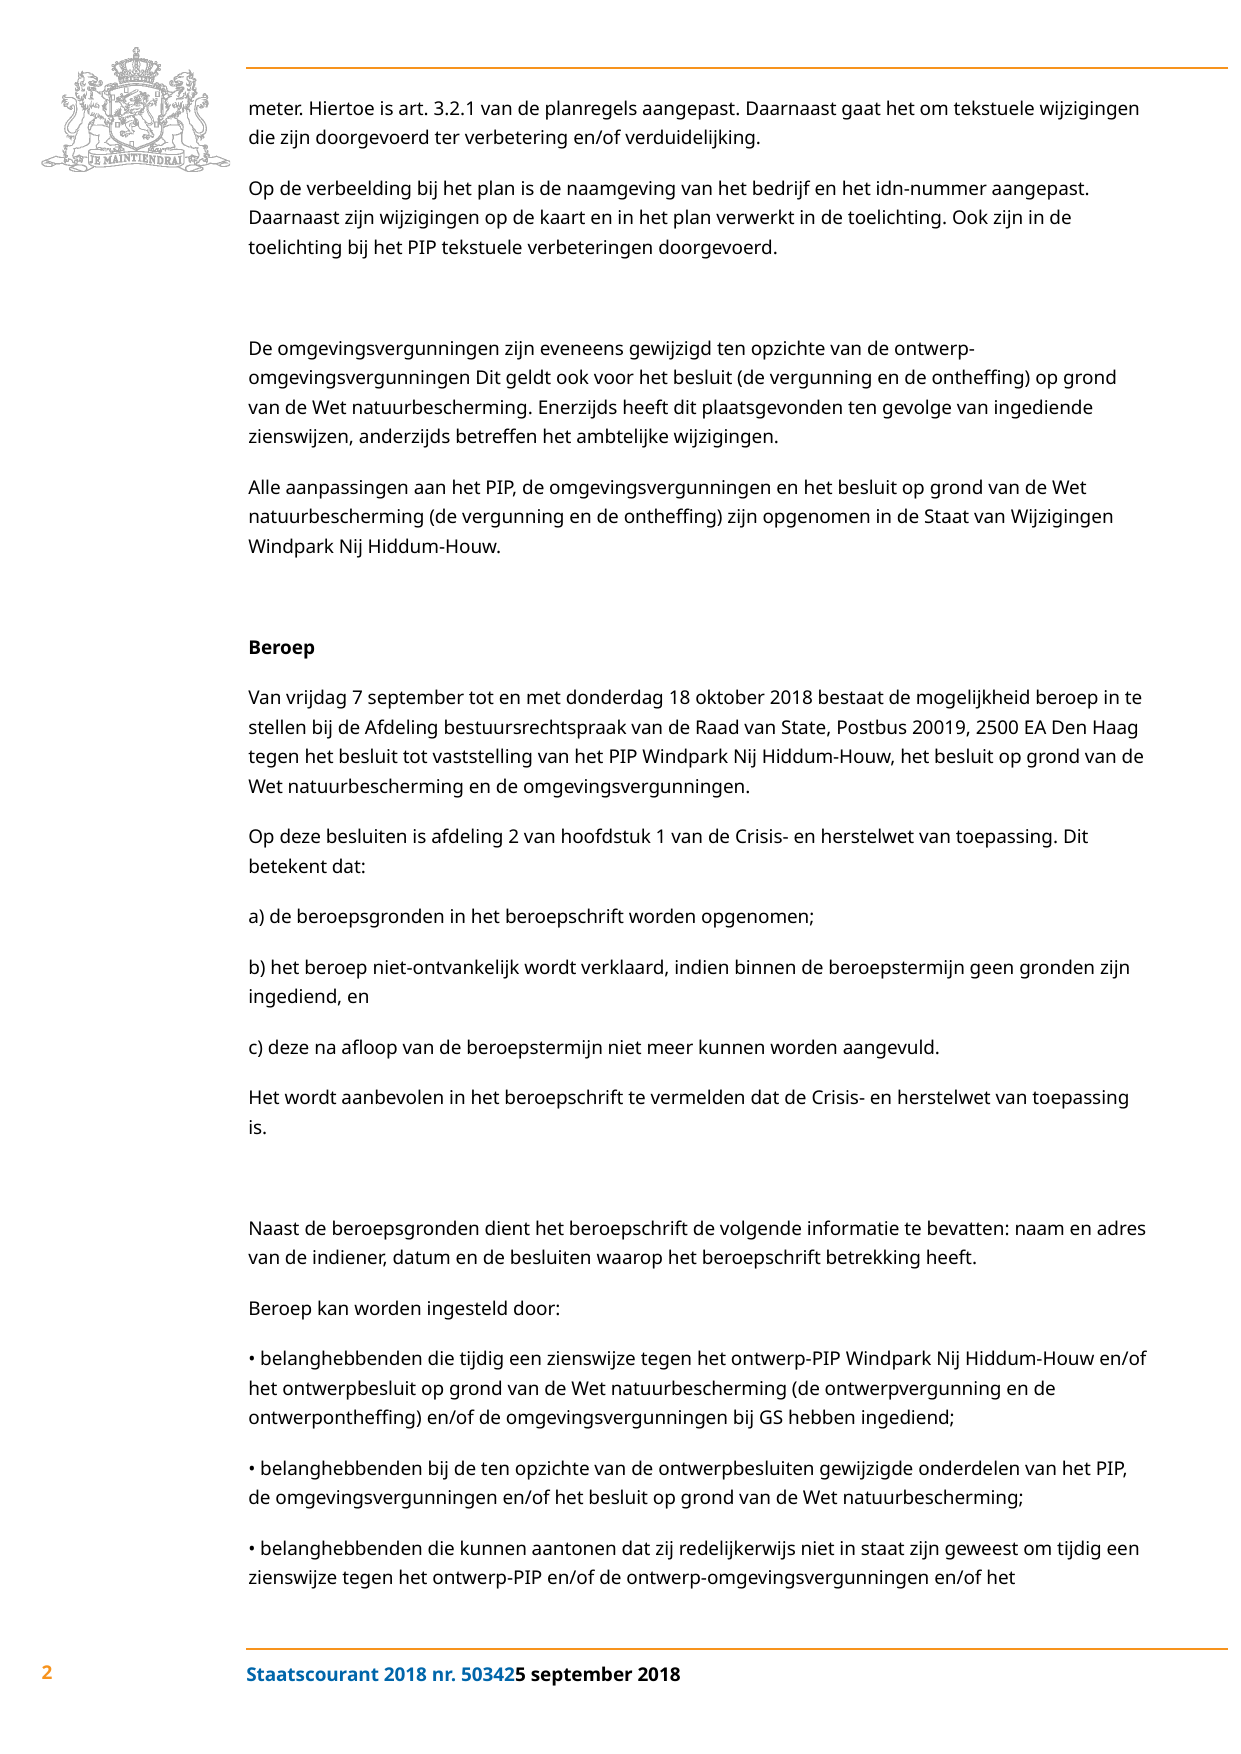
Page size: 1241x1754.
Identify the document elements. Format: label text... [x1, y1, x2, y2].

text Op de verbeelding bij het plan is de naamgeving van het bedrijf en het idn-nummer aangepast. Daarnaast zijn wijzigingen op de kaart en in het plan verwerkt in de toelichting. Ook zijn in de toelichting bij het PIP tekstuele verbeteringen doorgevoerd. [248, 175, 1152, 260]
text Beroep [248, 634, 1152, 660]
text • belanghebbenden bij de ten opzichte van de ontwerpbesluiten gewijzigde onderdelen van het PIP, de omgevingsvergunningen en/of het besluit op grond van de Wet natuurbescherming; [248, 1455, 1152, 1510]
text Beroep kan worden ingesteld door: [248, 1295, 1152, 1321]
text b) het beroep niet-ontvankelijk wordt verklaard, indien binnen de beroepstermijn geen gronden zijn ingediend, en [248, 954, 1152, 1009]
text De omgevingsvergunningen zijn eveneens gewijzigd ten opzichte van de ontwerp-omgevingsvergunningen Dit geldt ook voor het besluit (de vergunning en de ontheffing) op grond van de Wet natuurbescherming. Enerzijds heeft dit plaatsgevonden ten gevolge van ingediende zienswijzen, anderzijds betreffen het ambtelijke wijzigingen. [248, 335, 1152, 449]
text Alle aanpassingen aan het PIP, de omgevingsvergunningen en het besluit op grond van de Wet natuurbescherming (de vergunning en de ontheffing) zijn opgenomen in de Staat van Wijzigingen Windpark Nij Hiddum-Houw. [248, 474, 1152, 559]
text a) de beroepsgronden in het beroepschrift worden opgenomen; [248, 903, 1152, 929]
text • belanghebbenden die kunnen aantonen dat zij redelijkerwijs niet in staat zijn geweest om tijdig een zienswijze tegen het ontwerp-PIP en/of de ontwerp-omgevingsvergunningen en/of het [248, 1535, 1152, 1590]
text Het wordt aanbevolen in het beroepschrift te vermelden dat de Crisis- en herstelwet van toepassing is. [248, 1084, 1152, 1140]
text c) deze na afloop van de beroepstermijn niet meer kunnen worden aangevuld. [248, 1034, 1152, 1060]
text Naast de beroepsgronden dient het beroepschrift de volgende informatie te bevatten: naam en adres van de indiener, datum en de besluiten waarop het beroepschrift betrekking heeft. [248, 1215, 1152, 1270]
picture [41, 47, 231, 172]
text • belanghebbenden die tijdig een zienswijze tegen het ontwerp-PIP Windpark Nij Hiddum-Houw en/of het ontwerpbesluit op grond van de Wet natuurbescherming (de ontwerpvergunning en de ontwerpontheffing) en/of de omgevingsvergunningen bij GS hebben ingediend; [248, 1345, 1152, 1430]
text Op deze besluiten is afdeling 2 van hoofdstuk 1 van de Crisis- en herstelwet van toepassing. Dit betekent dat: [248, 823, 1152, 879]
text meter. Hiertoe is art. 3.2.1 van de planregels aangepast. Daarnaast gaat het om tekstuele wijzigingen die zijn doorgevoerd ter verbetering en/of verduidelijking. [248, 95, 1152, 150]
text Van vrijdag 7 september tot en met donderdag 18 oktober 2018 bestaat de mogelijkheid beroep in te stellen bij de Afdeling bestuursrechtspraak van de Raad van State, Postbus 20019, 2500 EA Den Haag tegen het besluit tot vaststelling van het PIP Windpark Nij Hiddum-Houw, het besluit op grond van de Wet natuurbescherming en de omgevingsvergunningen. [248, 684, 1152, 799]
